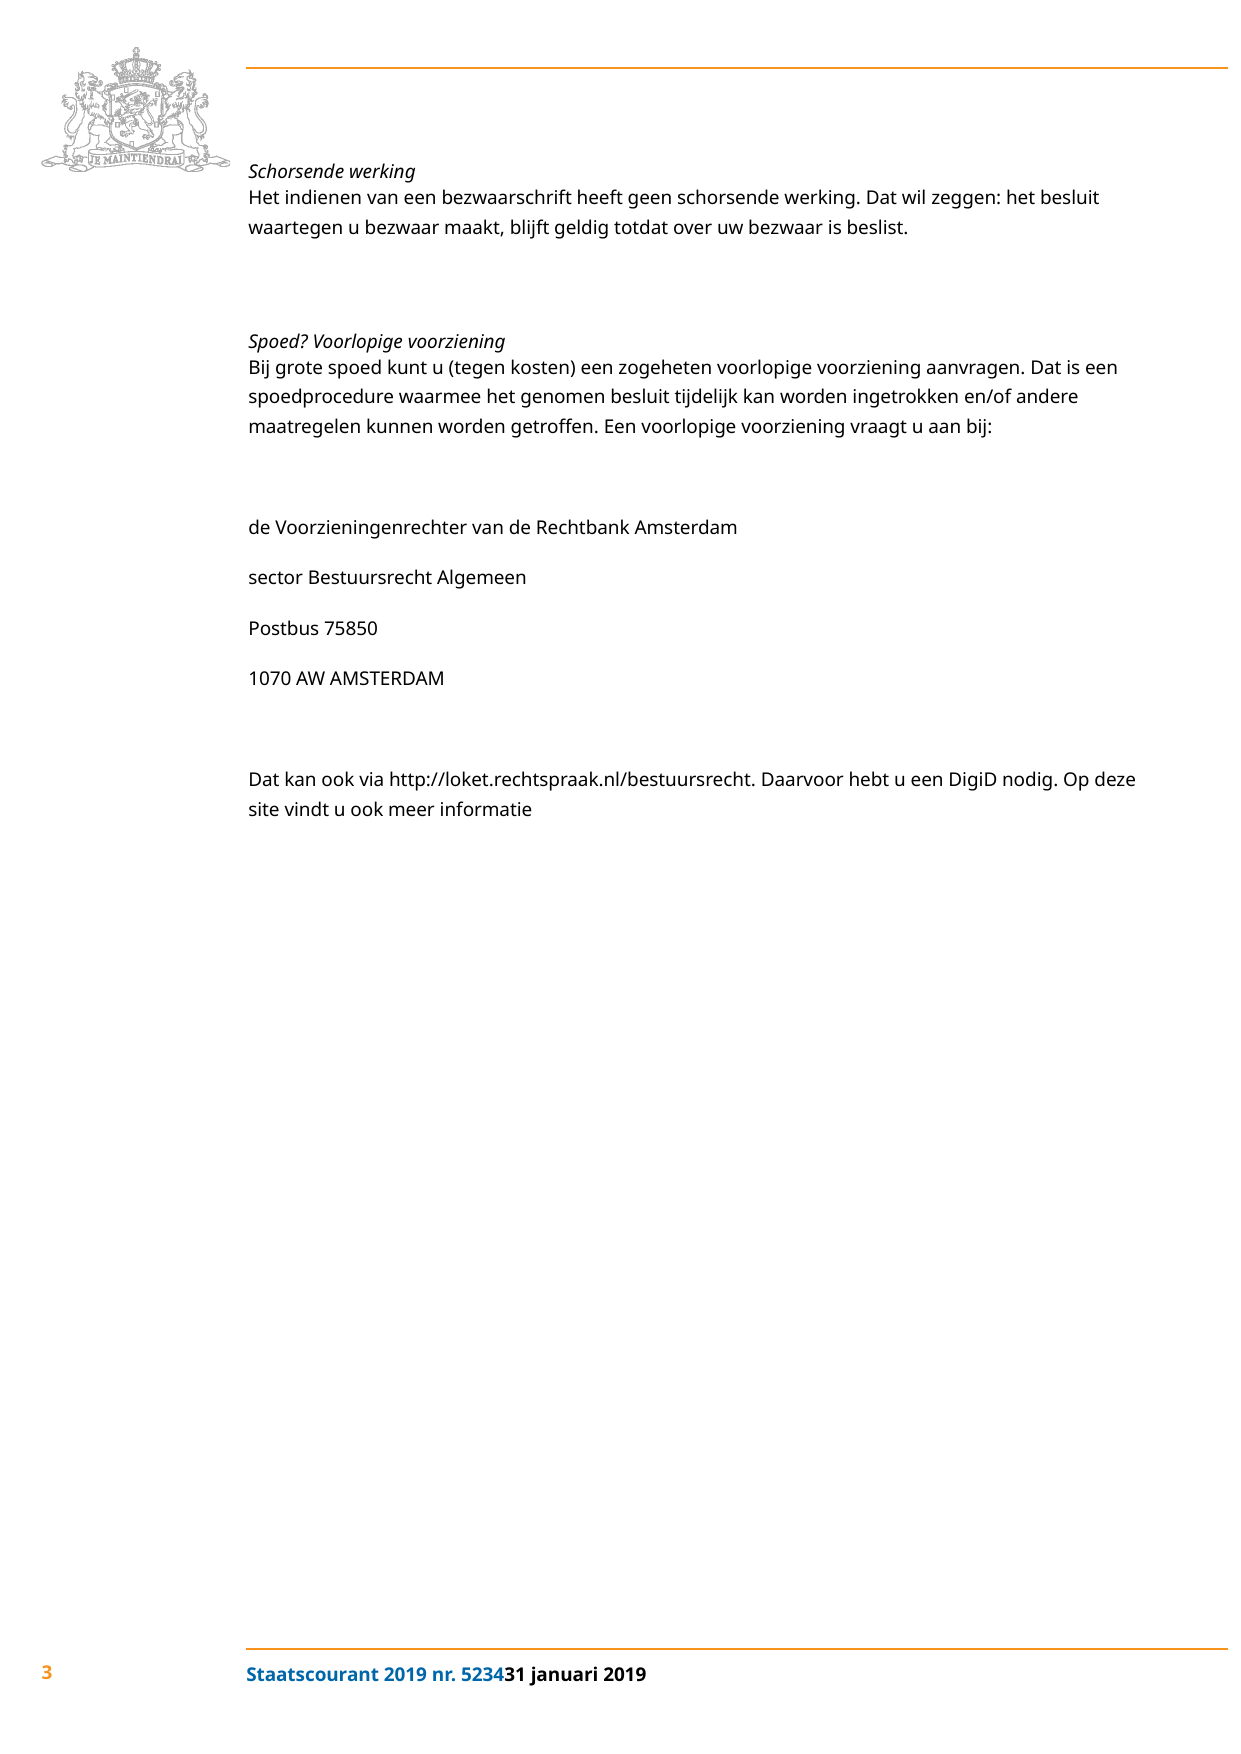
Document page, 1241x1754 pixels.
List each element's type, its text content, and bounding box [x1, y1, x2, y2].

text Spoed? Voorlopige voorziening [248, 328, 1152, 354]
text Het indienen van een bezwaarschrift heeft geen schorsende werking. Dat wil zeggen: het besluit waartegen u bezwaar maakt, blijft geldig totdat over uw bezwaar is beslist. [248, 184, 1152, 240]
text Dat kan ook via http://loket.rechtspraak.nl/bestuursrecht. Daarvoor hebt u een DigiD nodig. Op deze site vindt u ook meer informatie [248, 766, 1152, 822]
text de Voorzieningenrechter van de Rechtbank Amsterdam [248, 514, 1152, 540]
text Bij grote spoed kunt u (tegen kosten) een zogeheten voorlopige voorziening aanvragen. Dat is een spoedprocedure waarmee het genomen besluit tijdelijk kan worden ingetrokken en/of andere maatregelen kunnen worden getroffen. Een voorlopige voorziening vraagt u aan bij: [248, 354, 1152, 439]
text Schorsende werking [248, 159, 1152, 184]
picture [41, 47, 231, 172]
text Postbus 75850 [248, 615, 1152, 641]
text sector Bestuursrecht Algemeen [248, 564, 1152, 590]
text 1070 AW AMSTERDAM [248, 665, 1152, 691]
